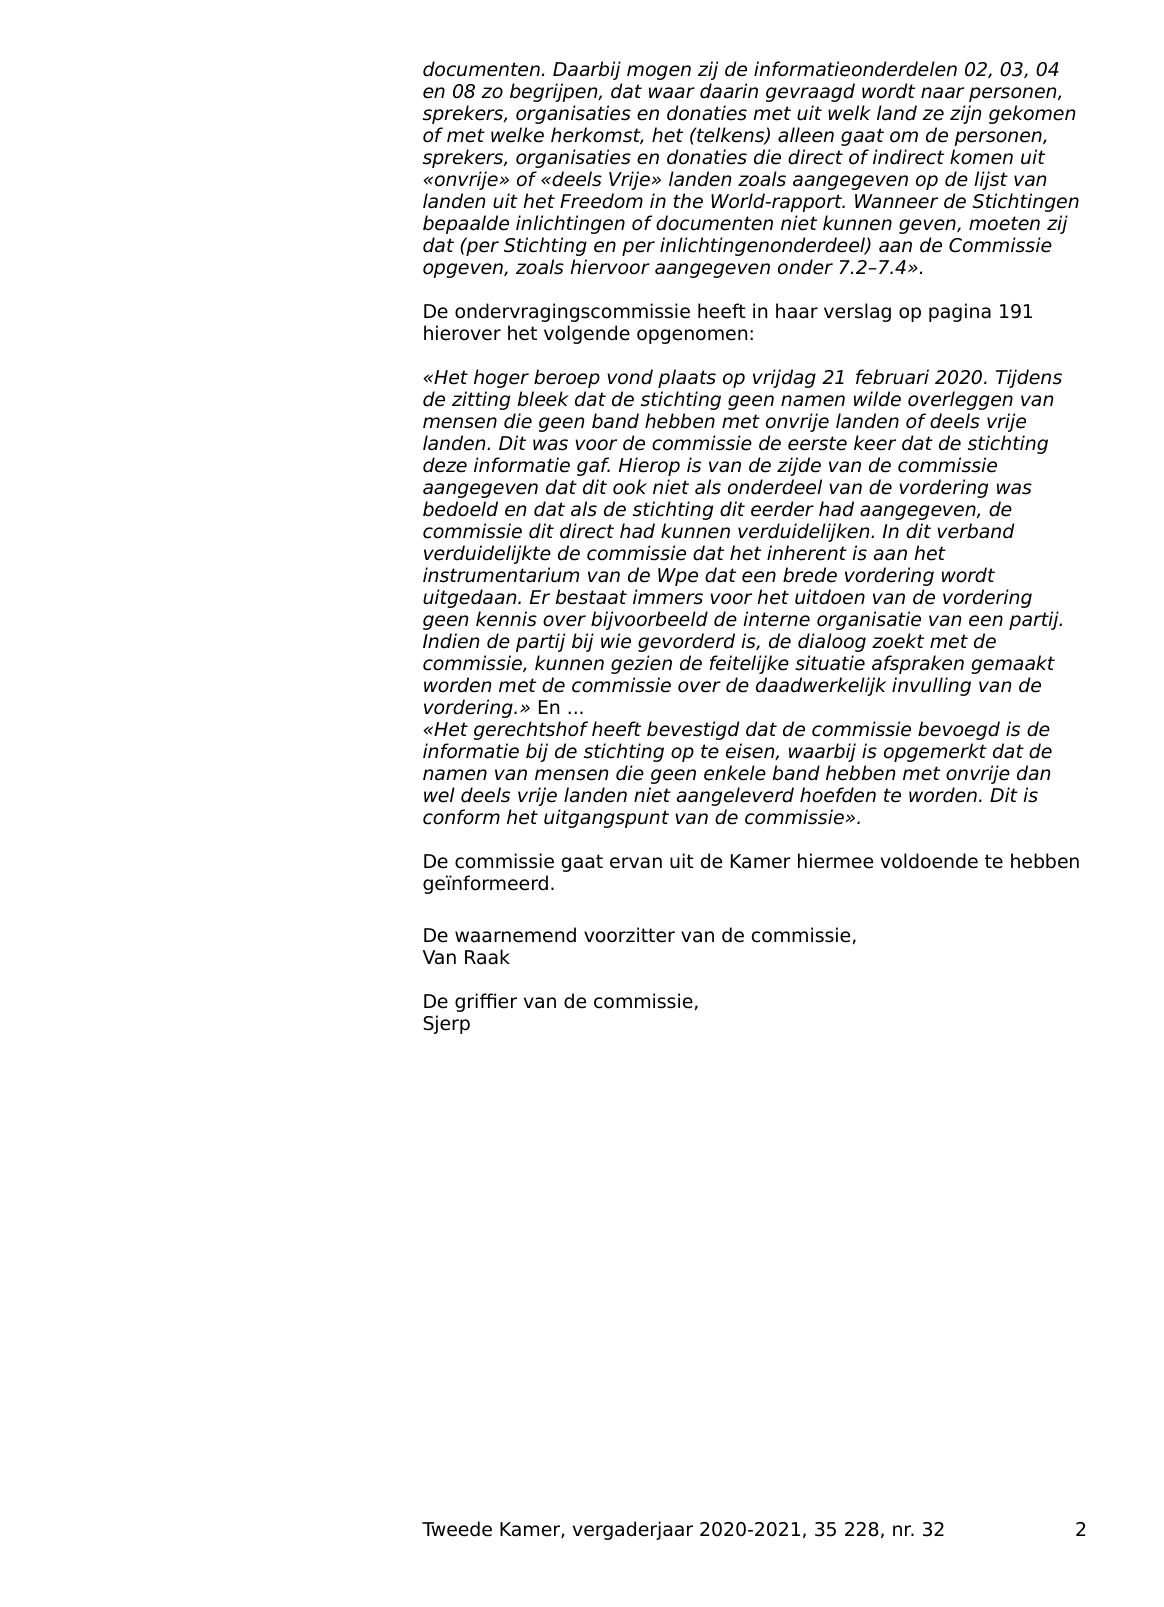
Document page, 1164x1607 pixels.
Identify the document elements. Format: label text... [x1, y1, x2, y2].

text «Het gerechtshof heeft bevestigd dat de commissie bevoegd is de informatie bij de stichting op te eisen, waarbij is opgemerkt dat de namen van mensen die geen enkele band hebben met onvrije dan wel deels vrije landen niet aangeleverd hoefden te worden. Dit is conform het uitgangspunt van de commissie». [422, 719, 1087, 829]
text De griffier van de commissie, Sjerp [422, 991, 1087, 1035]
text De waarnemend voorzitter van de commissie, Van Raak [422, 925, 1087, 969]
text De ondervragingscommissie heeft in haar verslag op pagina 191 hierover het volgende opgenomen: [422, 301, 1087, 345]
text documenten. Daarbij mogen zij de informatieonderdelen 02, 03, 04 en 08 zo begrijpen, dat waar daarin gevraagd wordt naar personen, sprekers, organisaties en donaties met uit welk land ze zijn gekomen of met welke herkomst, het (telkens) alleen gaat om de personen, sprekers, organisaties en donaties die direct of indirect komen uit «onvrije» of «deels Vrije» landen zoals aangegeven op de lijst van landen uit het Freedom in the World-rapport. Wanneer de Stichtingen bepaalde inlichtingen of documenten niet kunnen geven, moeten zij dat (per Stichting en per inlichtingenonderdeel) aan de Commissie opgeven, zoals hiervoor aangegeven onder 7.2–7.4». [422, 59, 1087, 279]
text «Het hoger beroep vond plaats op vrijdag 21 februari 2020. Tijdens de zitting bleek dat de stichting geen namen wilde overleggen van mensen die geen band hebben met onvrije landen of deels vrije landen. Dit was voor de commissie de eerste keer dat de stichting deze informatie gaf. Hierop is van de zijde van de commissie aangegeven dat dit ook niet als onderdeel van de vordering was bedoeld en dat als de stichting dit eerder had aangegeven, de commissie dit direct had kunnen verduidelijken. In dit verband verduidelijkte de commissie dat het inherent is aan het instrumentarium van de Wpe dat een brede vordering wordt uitgedaan. Er bestaat immers voor het uitdoen van de vordering geen kennis over bijvoorbeeld de interne organisatie van een partij. Indien de partij bij wie gevorderd is, de dialoog zoekt met de commissie, kunnen gezien de feitelijke situatie afspraken gemaakt worden met de commissie over de daadwerkelijk invulling van de vordering.» En ... [422, 367, 1087, 719]
text De commissie gaat ervan uit de Kamer hiermee voldoende te hebben geïnformeerd. [422, 851, 1087, 895]
